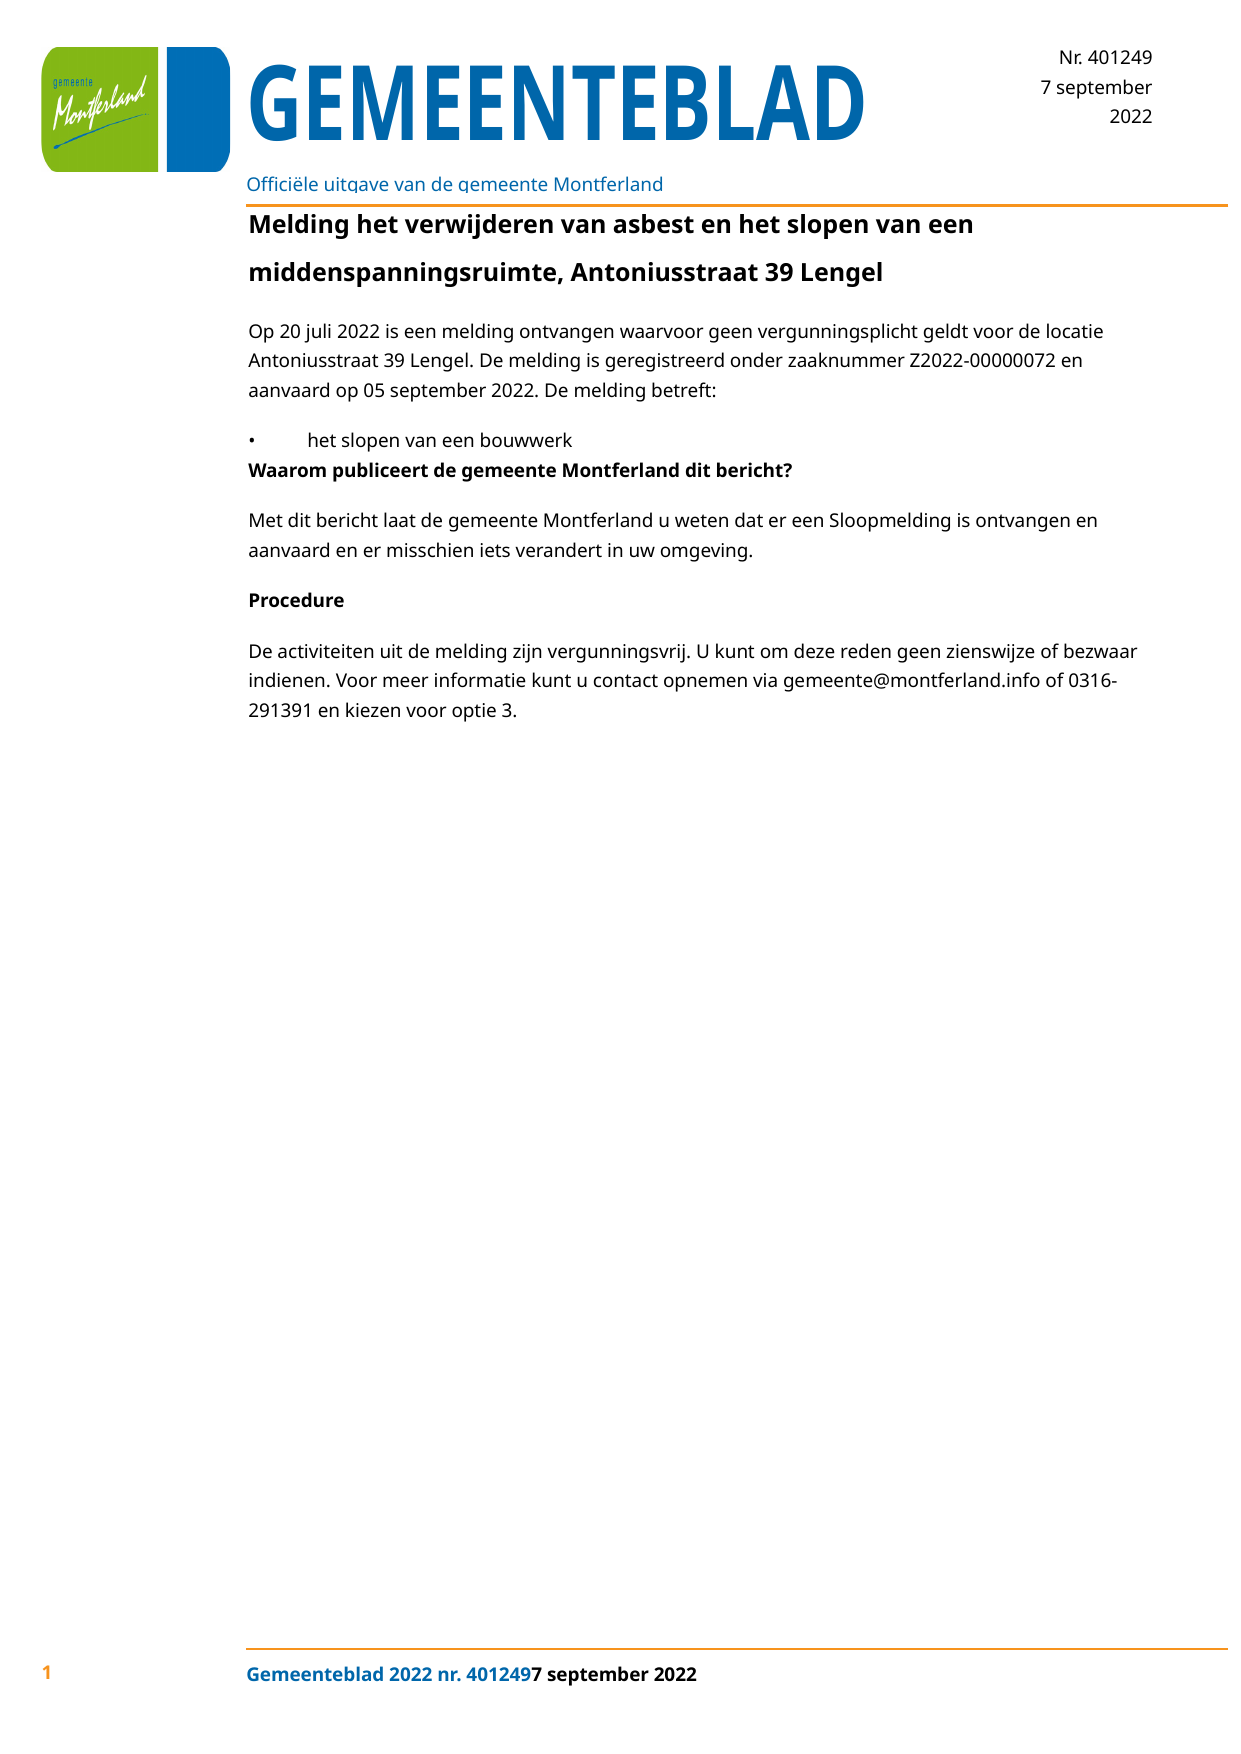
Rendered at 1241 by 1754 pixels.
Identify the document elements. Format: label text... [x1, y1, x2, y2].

text Melding het verwijderen van asbest en het slopen van een middenspanningsruimte, Antoniusstraat 39 Lengel [248, 207, 1152, 288]
text De activiteiten uit de melding zijn vergunningsvrij. U kunt om deze reden geen zienswijze of bezwaar indienen. Voor meer informatie kunt u contact opnemen via gemeente@montferland.info of 0316-291391 en kiezen voor optie 3. [248, 638, 1152, 723]
text Procedure [248, 587, 1152, 613]
text Op 20 juli 2022 is een melding ontvangen waarvoor geen vergunningsplicht geldt voor de locatie Antoniusstraat 39 Lengel. De melding is geregistreerd onder zaaknummer Z2022-00000072 en aanvaard op 05 september 2022. De melding betreft: [248, 318, 1152, 403]
list het slopen van een bouwwerk [248, 427, 1152, 453]
text Waarom publiceert de gemeente Montferland dit bericht? [248, 457, 1152, 483]
picture [41, 47, 231, 172]
text Met dit bericht laat de gemeente Montferland u weten dat er een Sloopmelding is ontvangen en aanvaard en er misschien iets verandert in uw omgeving. [248, 507, 1152, 563]
